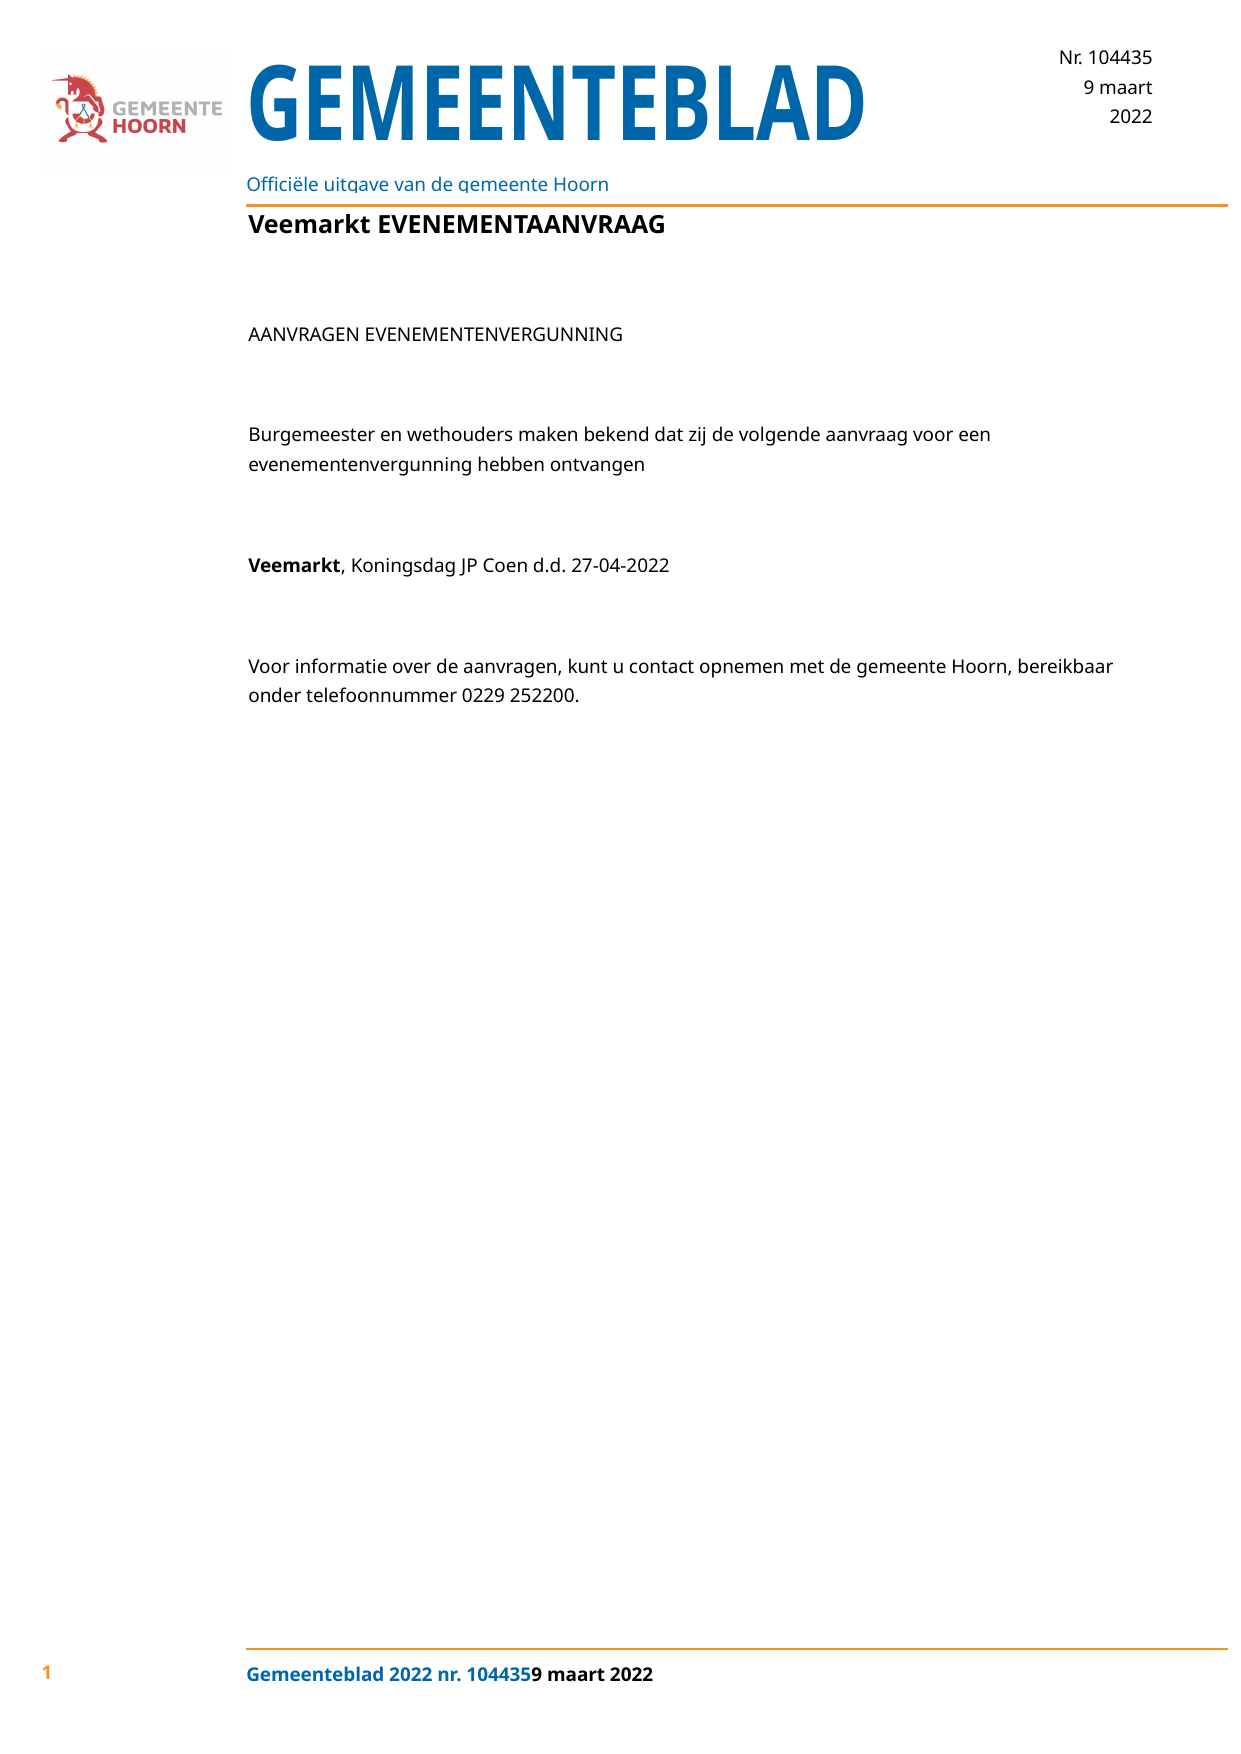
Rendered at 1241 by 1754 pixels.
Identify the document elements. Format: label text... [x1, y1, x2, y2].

text AANVRAGEN EVENEMENTENVERGUNNING [248, 321, 1152, 346]
text Voor informatie over de aanvragen, kunt u contact opnemen met de gemeente Hoorn, bereikbaar onder telefoonnummer 0229 252200. [248, 653, 1152, 708]
text Veemarkt EVENEMENTAANVRAAG [248, 207, 1152, 241]
text Veemarkt, Koningsdag JP Coen d.d. 27-04-2022 [248, 552, 1152, 578]
text Burgemeester en wethouders maken bekend dat zij de volgende aanvraag voor een evenementenvergunning hebben ontvangen [248, 422, 1152, 477]
picture [41, 47, 231, 172]
